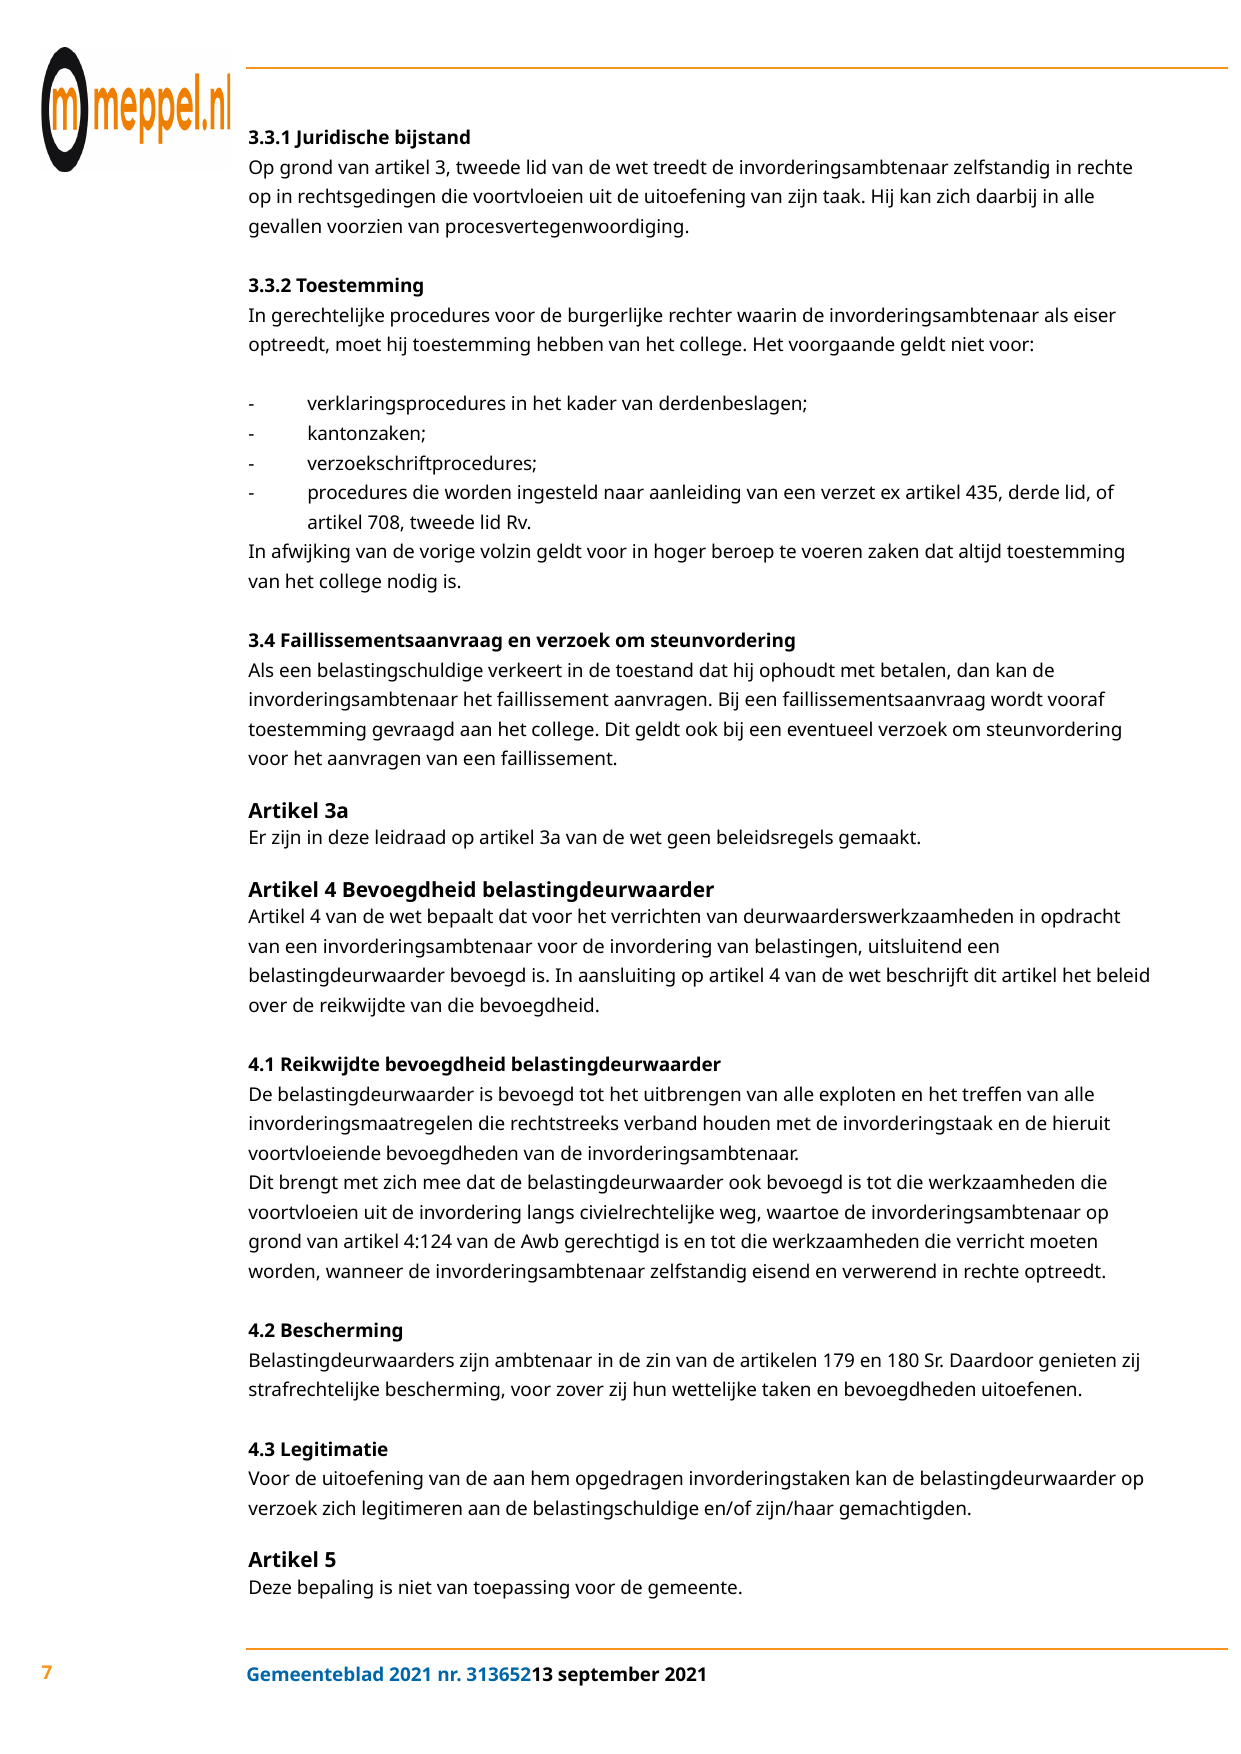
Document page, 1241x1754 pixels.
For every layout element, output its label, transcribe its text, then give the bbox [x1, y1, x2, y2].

text 3.3.1 Juridische bijstand [248, 124, 1152, 150]
text Als een belastingschuldige verkeert in de toestand dat hij ophoudt met betalen, dan kan de invorderingsambtenaar het faillissement aanvragen. Bij een faillissementsaanvraag wordt vooraf toestemming gevraagd aan het college. Dit geldt ook bij een eventueel verzoek om steunvordering voor het aanvragen van een faillissement. [248, 657, 1152, 771]
text Dit brengt met zich mee dat de belastingdeurwaarder ook bevoegd is tot die werkzaamheden die voortvloeien uit de invordering langs civielrechtelijke weg, waartoe de invorderingsambtenaar op grond van artikel 4:124 van de Awb gerechtigd is en tot die werkzaamheden die verricht moeten worden, wanneer de invorderingsambtenaar zelfstandig eisend en verwerend in rechte optreedt. [248, 1169, 1152, 1284]
text 3.4 Faillissementsaanvraag en verzoek om steunvordering [248, 627, 1152, 653]
text Artikel 4 Bevoegdheid belastingdeurwaarder [248, 875, 1152, 903]
text 4.1 Reikwijdte bevoegdheid belastingdeurwaarder [248, 1051, 1152, 1077]
text Artikel 5 [248, 1545, 1152, 1574]
list kantonzaken; [248, 420, 1152, 446]
text In afwijking van de vorige volzin geldt voor in hoger beroep te voeren zaken dat altijd toestemming van het college nodig is. [248, 538, 1152, 594]
text De belastingdeurwaarder is bevoegd tot het uitbrengen van alle exploten en het treffen van alle invorderingsmaatregelen die rechtstreeks verband houden met de invorderingstaak en de hieruit voortvloeiende bevoegdheden van de invorderingsambtenaar. [248, 1081, 1152, 1166]
list verzoekschriftprocedures; [248, 450, 1152, 476]
text In gerechtelijke procedures voor de burgerlijke rechter waarin de invorderingsambtenaar als eiser optreedt, moet hij toestemming hebben van het college. Het voorgaande geldt niet voor: [248, 302, 1152, 357]
text Voor de uitoefening van de aan hem opgedragen invorderingstaken kan de belastingdeurwaarder op verzoek zich legitimeren aan de belastingschuldige en/of zijn/haar gemachtigden. [248, 1465, 1152, 1521]
text 4.2 Bescherming [248, 1317, 1152, 1343]
text Belastingdeurwaarders zijn ambtenaar in de zin van de artikelen 179 en 180 Sr. Daardoor genieten zij strafrechtelijke bescherming, voor zover zij hun wettelijke taken en bevoegdheden uitoefenen. [248, 1347, 1152, 1402]
text 4.3 Legitimatie [248, 1436, 1152, 1462]
list verklaringsprocedures in het kader van derdenbeslagen; [248, 391, 1152, 416]
list procedures die worden ingesteld naar aanleiding van een verzet ex artikel 435, derde lid, of artikel 708, tweede lid Rv. [248, 479, 1152, 535]
text Artikel 4 van de wet bepaalt dat voor het verrichten van deurwaarderswerkzaamheden in opdracht van een invorderingsambtenaar voor de invordering van belastingen, uitsluitend een belastingdeurwaarder bevoegd is. In aansluiting op artikel 4 van de wet beschrijft dit artikel het beleid over de reikwijdte van die bevoegdheid. [248, 903, 1152, 1018]
picture [41, 47, 231, 172]
text Deze bepaling is niet van toepassing voor de gemeente. [248, 1574, 1152, 1599]
text 3.3.2 Toestemming [248, 272, 1152, 298]
text Artikel 3a [248, 796, 1152, 824]
text Op grond van artikel 3, tweede lid van de wet treedt de invorderingsambtenaar zelfstandig in rechte op in rechtsgedingen die voortvloeien uit de uitoefening van zijn taak. Hij kan zich daarbij in alle gevallen voorzien van procesvertegenwoordiging. [248, 154, 1152, 239]
text Er zijn in deze leidraad op artikel 3a van de wet geen beleidsregels gemaakt. [248, 824, 1152, 850]
